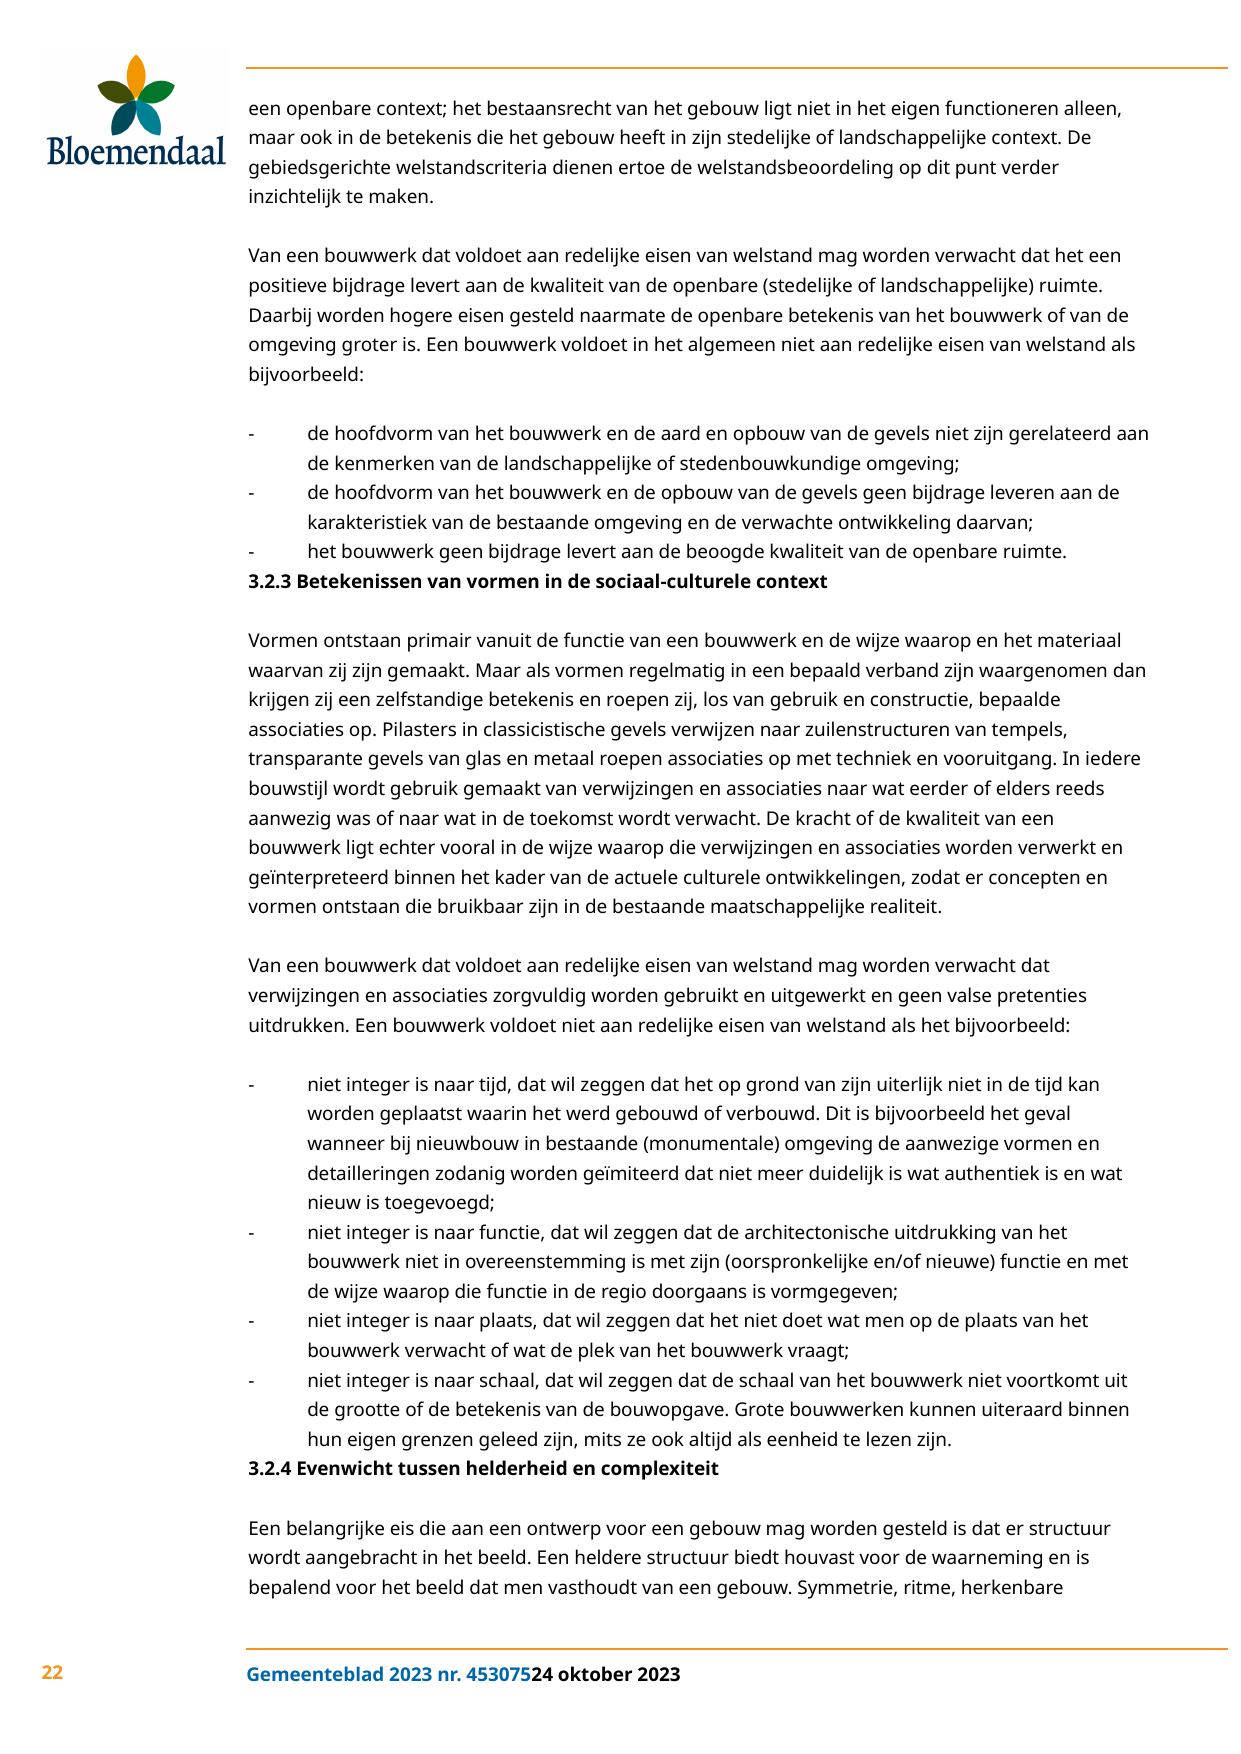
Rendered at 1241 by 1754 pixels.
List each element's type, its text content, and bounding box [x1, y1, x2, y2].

text Een belangrijke eis die aan een ontwerp voor een gebouw mag worden gesteld is dat er structuur wordt aangebracht in het beeld. Een heldere structuur biedt houvast voor de waarneming en is bepalend voor het beeld dat men vasthoudt van een gebouw. Symmetrie, ritme, herkenbare [248, 1515, 1152, 1600]
list niet integer is naar schaal, dat wil zeggen dat de schaal van het bouwwerk niet voortkomt uit de grootte of de betekenis van de bouwopgave. Grote bouwwerken kunnen uiteraard binnen hun eigen grenzen geleed zijn, mits ze ook altijd als eenheid te lezen zijn. [248, 1367, 1152, 1452]
text 3.2.3 Betekenissen van vormen in de sociaal-culturele context [248, 568, 1152, 594]
text 3.2.4 Evenwicht tussen helderheid en complexiteit [248, 1456, 1152, 1481]
picture [41, 47, 231, 172]
list niet integer is naar plaats, dat wil zeggen dat het niet doet wat men op de plaats van het bouwwerk verwacht of wat de plek van het bouwwerk vraagt; [248, 1308, 1152, 1363]
list niet integer is naar functie, dat wil zeggen dat de architectonische uitdrukking van het bouwwerk niet in overeenstemming is met zijn (oorspronkelijke en/of nieuwe) functie en met de wijze waarop die functie in de regio doorgaans is vormgegeven; [248, 1219, 1152, 1304]
text Van een bouwwerk dat voldoet aan redelijke eisen van welstand mag worden verwacht dat het een positieve bijdrage levert aan de kwaliteit van de openbare (stedelijke of landschappelijke) ruimte. Daarbij worden hogere eisen gesteld naarmate de openbare betekenis van het bouwwerk of van de omgeving groter is. Een bouwwerk voldoet in het algemeen niet aan redelijke eisen van welstand als bijvoorbeeld: [248, 243, 1152, 387]
text een openbare context; het bestaansrecht van het gebouw ligt niet in het eigen functioneren alleen, maar ook in de betekenis die het gebouw heeft in zijn stedelijke of landschappelijke context. De gebiedsgerichte welstandscriteria dienen ertoe de welstandsbeoordeling op dit punt verder inzichtelijk te maken. [248, 95, 1152, 209]
list de hoofdvorm van het bouwwerk en de aard en opbouw van de gevels niet zijn gerelateerd aan de kenmerken van de landschappelijke of stedenbouwkundige omgeving; [248, 420, 1152, 476]
list niet integer is naar tijd, dat wil zeggen dat het op grond van zijn uiterlijk niet in de tijd kan worden geplaatst waarin het werd gebouwd of verbouwd. Dit is bijvoorbeeld het geval wanneer bij nieuwbouw in bestaande (monumentale) omgeving de aanwezige vormen en detailleringen zodanig worden geïmiteerd dat niet meer duidelijk is wat authentiek is en wat nieuw is toegevoegd; [248, 1071, 1152, 1215]
list de hoofdvorm van het bouwwerk en de opbouw van de gevels geen bijdrage leveren aan de karakteristiek van de bestaande omgeving en de verwachte ontwikkeling daarvan; [248, 479, 1152, 535]
list het bouwwerk geen bijdrage levert aan de beoogde kwaliteit van de openbare ruimte. [248, 538, 1152, 564]
text Van een bouwwerk dat voldoet aan redelijke eisen van welstand mag worden verwacht dat verwijzingen en associaties zorgvuldig worden gebruikt en uitgewerkt en geen valse pretenties uitdrukken. Een bouwwerk voldoet niet aan redelijke eisen van welstand als het bijvoorbeeld: [248, 953, 1152, 1038]
text Vormen ontstaan primair vanuit de functie van een bouwwerk en de wijze waarop en het materiaal waarvan zij zijn gemaakt. Maar als vormen regelmatig in een bepaald verband zijn waargenomen dan krijgen zij een zelfstandige betekenis en roepen zij, los van gebruik en constructie, bepaalde associaties op. Pilasters in classicistische gevels verwijzen naar zuilenstructuren van tempels, transparante gevels van glas en metaal roepen associaties op met techniek en vooruitgang. In iedere bouwstijl wordt gebruik gemaakt van verwijzingen en associaties naar wat eerder of elders reeds aanwezig was of naar wat in de toekomst wordt verwacht. De kracht of de kwaliteit van een bouwwerk ligt echter vooral in de wijze waarop die verwijzingen en associaties worden verwerkt en geïnterpreteerd binnen het kader van de actuele culturele ontwikkelingen, zodat er concepten en vormen ontstaan die bruikbaar zijn in de bestaande maatschappelijke realiteit. [248, 627, 1152, 919]
